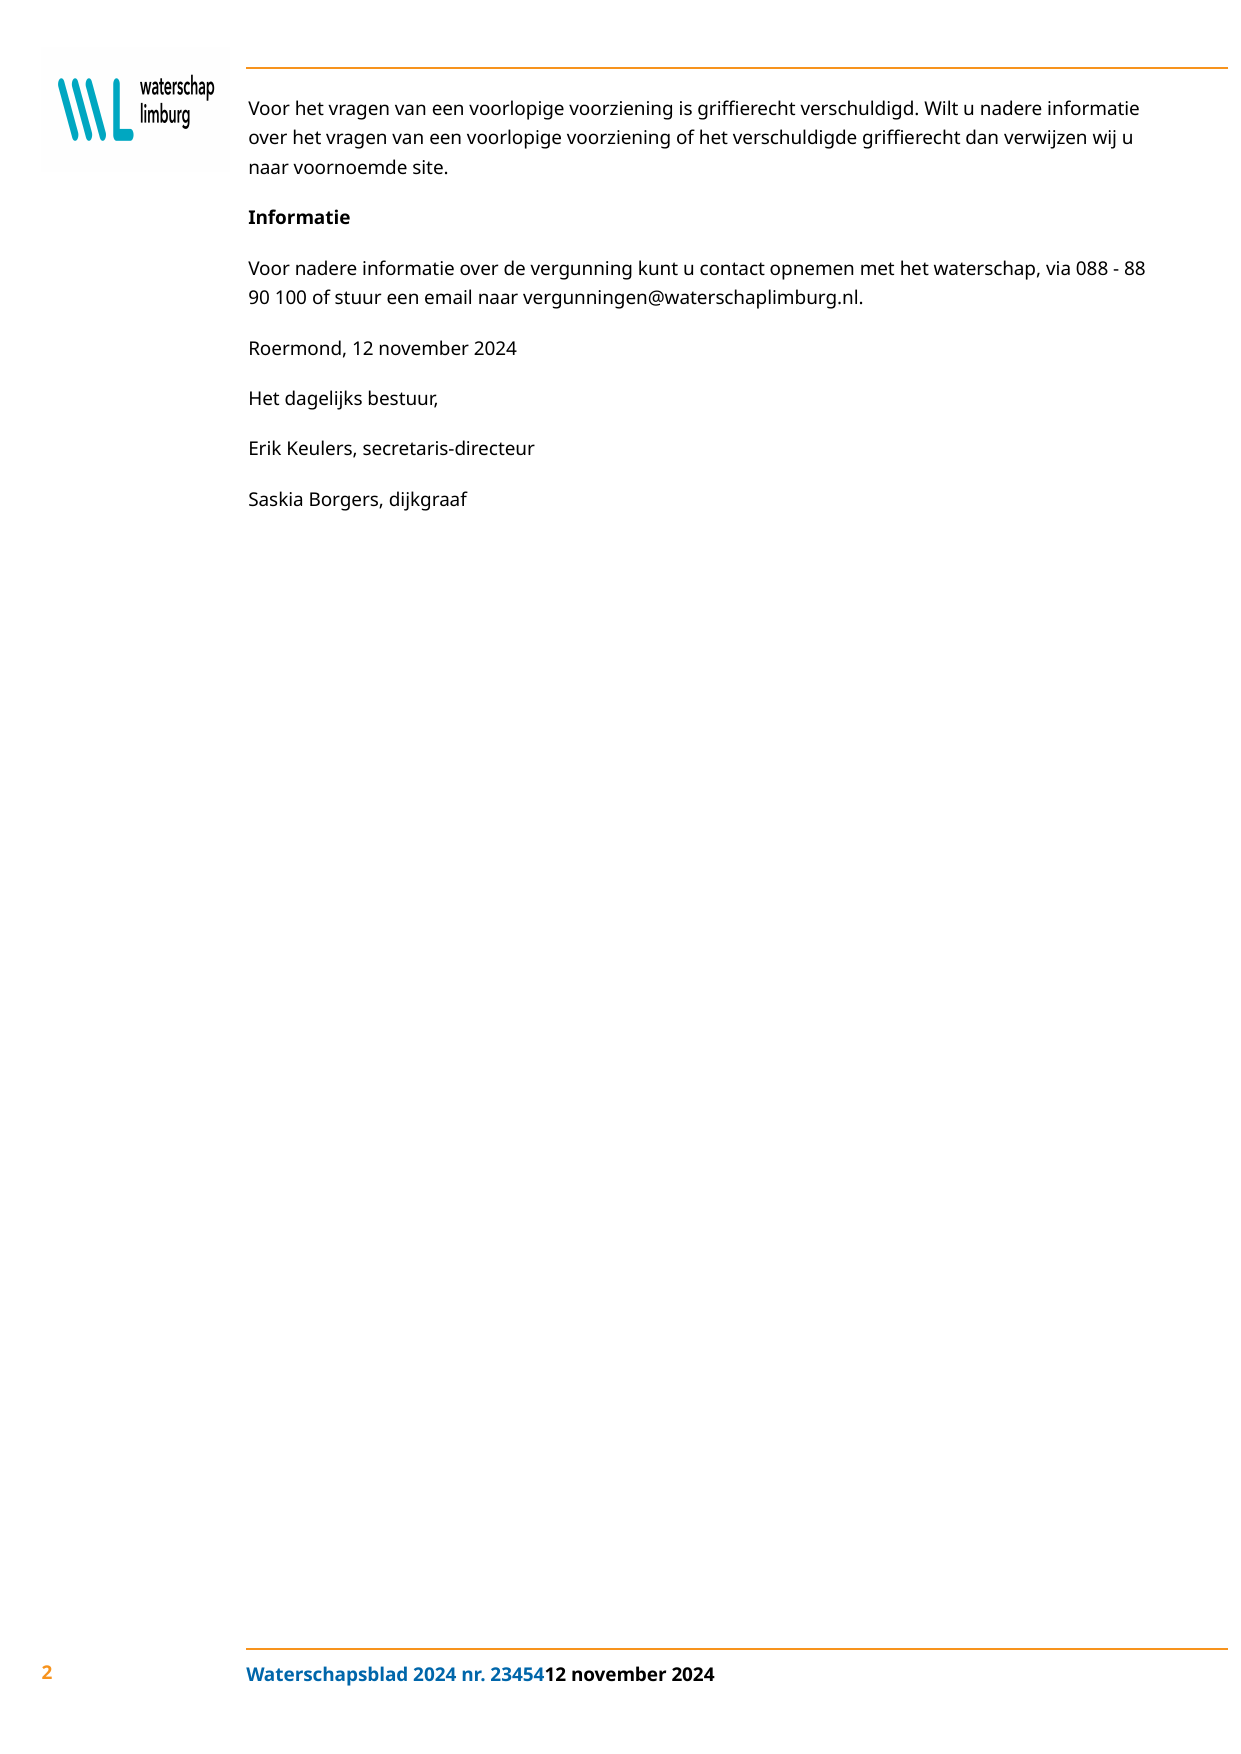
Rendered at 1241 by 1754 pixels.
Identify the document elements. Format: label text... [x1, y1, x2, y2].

text Erik Keulers, secretaris-directeur [248, 436, 1152, 461]
text Saskia Borgers, dijkgraaf [248, 486, 1152, 512]
text Voor het vragen van een voorlopige voorziening is griffierecht verschuldigd. Wilt u nadere informatie over het vragen van een voorlopige voorziening of het verschuldigde griffierecht dan verwijzen wij u naar voornoemde site. [248, 95, 1152, 180]
text Het dagelijks bestuur, [248, 385, 1152, 411]
picture [41, 47, 231, 172]
text Roermond, 12 november 2024 [248, 335, 1152, 361]
text Voor nadere informatie over de vergunning kunt u contact opnemen met het waterschap, via 088 - 88 90 100 of stuur een email naar vergunningen@waterschaplimburg.nl. [248, 255, 1152, 310]
text Informatie [248, 204, 1152, 230]
